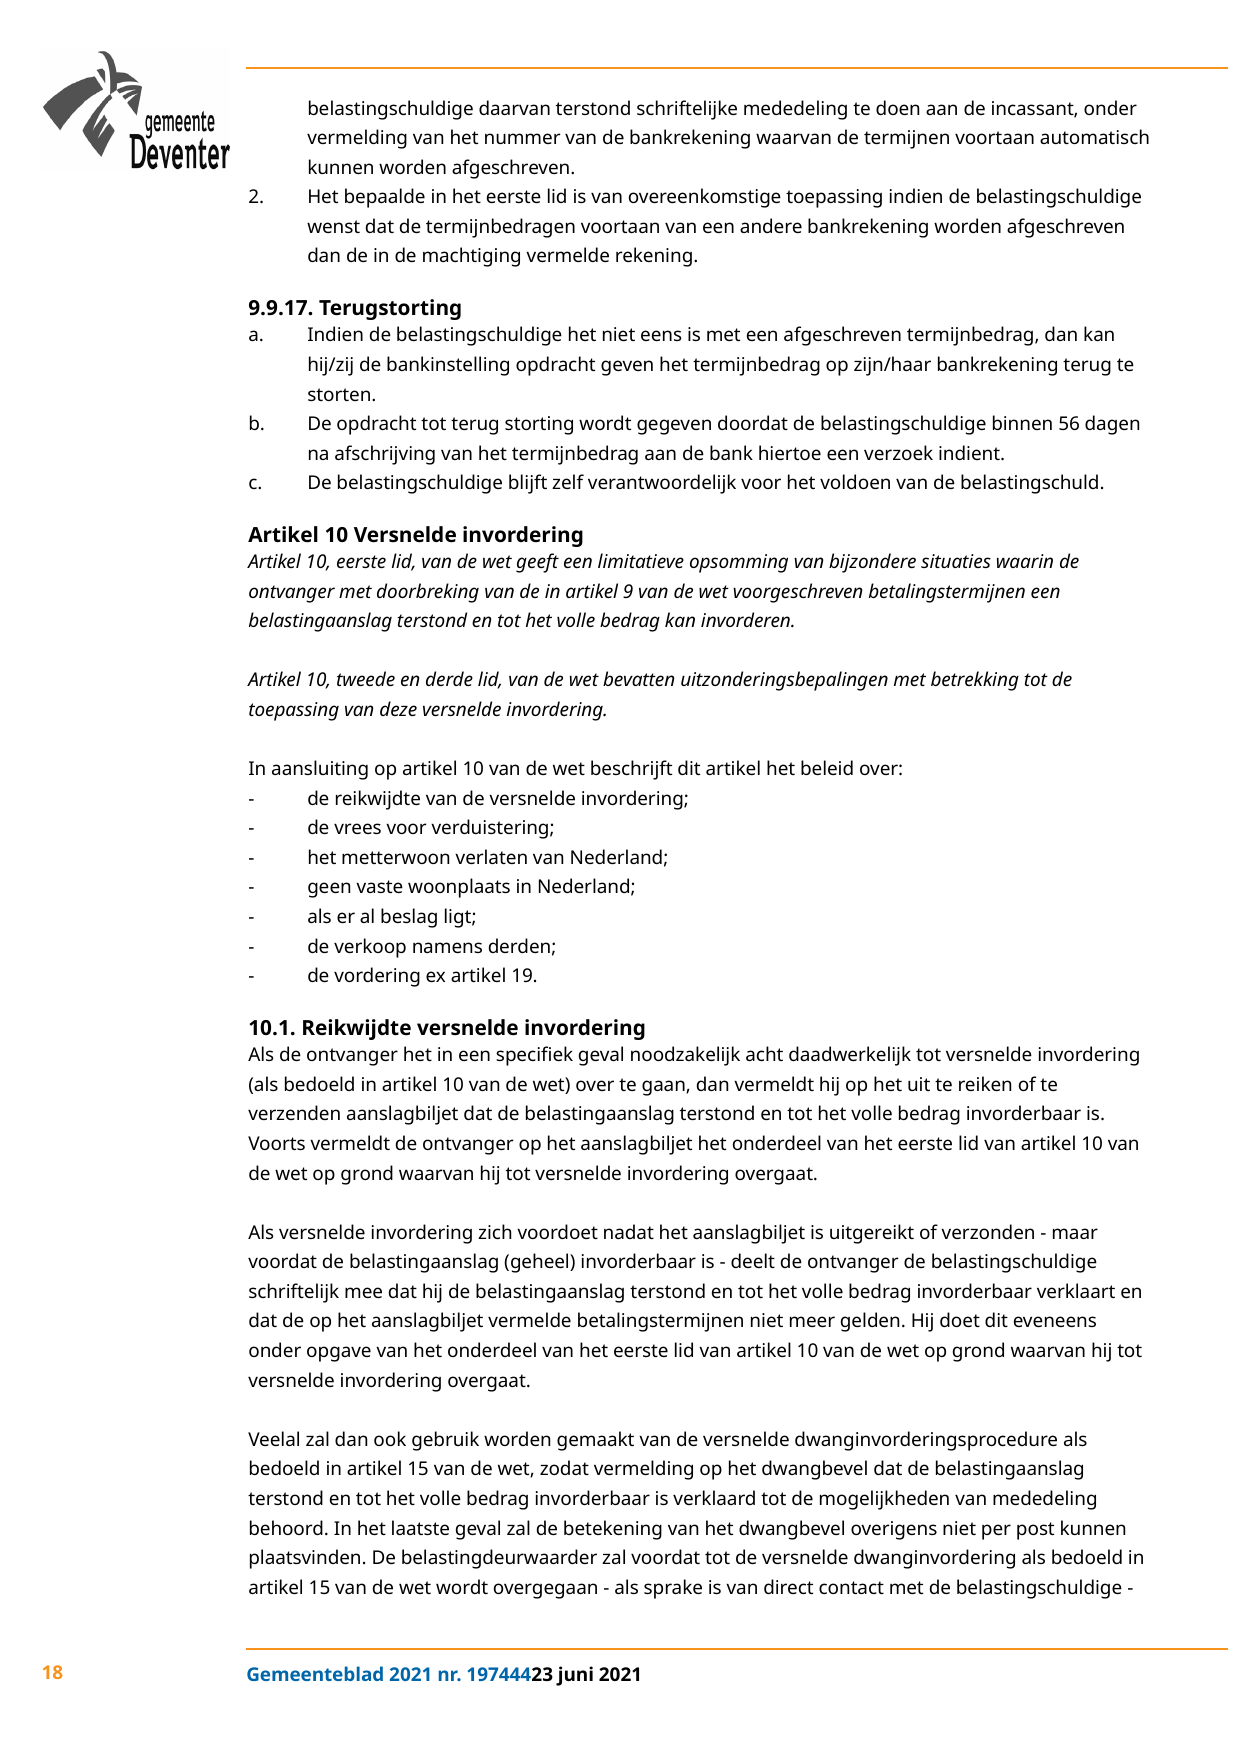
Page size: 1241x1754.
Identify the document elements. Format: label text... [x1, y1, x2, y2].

text Artikel 10, tweede en derde lid, van de wet bevatten uitzonderingsbepalingen met betrekking tot de toepassing van deze versnelde invordering. [248, 667, 1152, 722]
list de verkoop namens derden; [248, 933, 1152, 959]
text In aansluiting op artikel 10 van de wet beschrijft dit artikel het beleid over: [248, 755, 1152, 781]
list als er al beslag ligt; [248, 903, 1152, 929]
list De belastingschuldige blijft zelf verantwoordelijk voor het voldoen van de belastingschuld. [248, 469, 1152, 495]
list geen vaste woonplaats in Nederland; [248, 874, 1152, 899]
list De opdracht tot terug storting wordt gegeven doordat de belastingschuldige binnen 56 dagen na afschrijving van het termijnbedrag aan de bank hiertoe een verzoek indient. [248, 410, 1152, 466]
text 9.9.17. Terugstorting [248, 293, 1152, 322]
text Als de ontvanger het in een specifiek geval noodzakelijk acht daadwerkelijk tot versnelde invordering (als bedoeld in artikel 10 van de wet) over te gaan, dan vermeldt hij op het uit te reiken of te verzenden aanslagbiljet dat de belastingaanslag terstond en tot het volle bedrag invorderbaar is. Voorts vermeldt de ontvanger op het aanslagbiljet het onderdeel van het eerste lid van artikel 10 van de wet op grond waarvan hij tot versnelde invordering overgaat. [248, 1041, 1152, 1185]
picture [41, 47, 231, 172]
list belastingschuldige daarvan terstond schriftelijke mededeling te doen aan de incassant, onder vermelding van het nummer van de bankrekening waarvan de termijnen voortaan automatisch kunnen worden afgeschreven. [248, 95, 1152, 180]
list Het bepaalde in het eerste lid is van overeenkomstige toepassing indien de belastingschuldige wenst dat de termijnbedragen voortaan van een andere bankrekening worden afgeschreven dan de in de machtiging vermelde rekening. [248, 183, 1152, 268]
list Indien de belastingschuldige het niet eens is met een afgeschreven termijnbedrag, dan kan hij/zij de bankinstelling opdracht geven het termijnbedrag op zijn/haar bankrekening terug te storten. [248, 322, 1152, 406]
text Artikel 10 Versnelde invordering [248, 520, 1152, 548]
list de reikwijdte van de versnelde invordering; [248, 785, 1152, 811]
list het metterwoon verlaten van Nederland; [248, 844, 1152, 870]
text Als versnelde invordering zich voordoet nadat het aanslagbiljet is uitgereikt of verzonden - maar voordat de belastingaanslag (geheel) invorderbaar is - deelt de ontvanger de belastingschuldige schriftelijk mee dat hij de belastingaanslag terstond en tot het volle bedrag invorderbaar verklaart en dat de op het aanslagbiljet vermelde betalingstermijnen niet meer gelden. Hij doet dit eveneens onder opgave van het onderdeel van het eerste lid van artikel 10 van de wet op grond waarvan hij tot versnelde invordering overgaat. [248, 1219, 1152, 1392]
text 10.1. Reikwijdte versnelde invordering [248, 1013, 1152, 1041]
list de vordering ex artikel 19. [248, 962, 1152, 988]
text Artikel 10, eerste lid, van de wet geeft een limitatieve opsomming van bijzondere situaties waarin de ontvanger met doorbreking van de in artikel 9 van de wet voorgeschreven betalingstermijnen een belastingaanslag terstond en tot het volle bedrag kan invorderen. [248, 548, 1152, 633]
text Veelal zal dan ook gebruik worden gemaakt van de versnelde dwanginvorderingsprocedure als bedoeld in artikel 15 van de wet, zodat vermelding op het dwangbevel dat de belastingaanslag terstond en tot het volle bedrag invorderbaar is verklaard tot de mogelijkheden van mededeling behoord. In het laatste geval zal de betekening van het dwangbevel overigens niet per post kunnen plaatsvinden. De belastingdeurwaarder zal voordat tot de versnelde dwanginvordering als bedoeld in artikel 15 van de wet wordt overgegaan - als sprake is van direct contact met de belastingschuldige [248, 1426, 1152, 1599]
list de vrees voor verduistering; [248, 814, 1152, 840]
